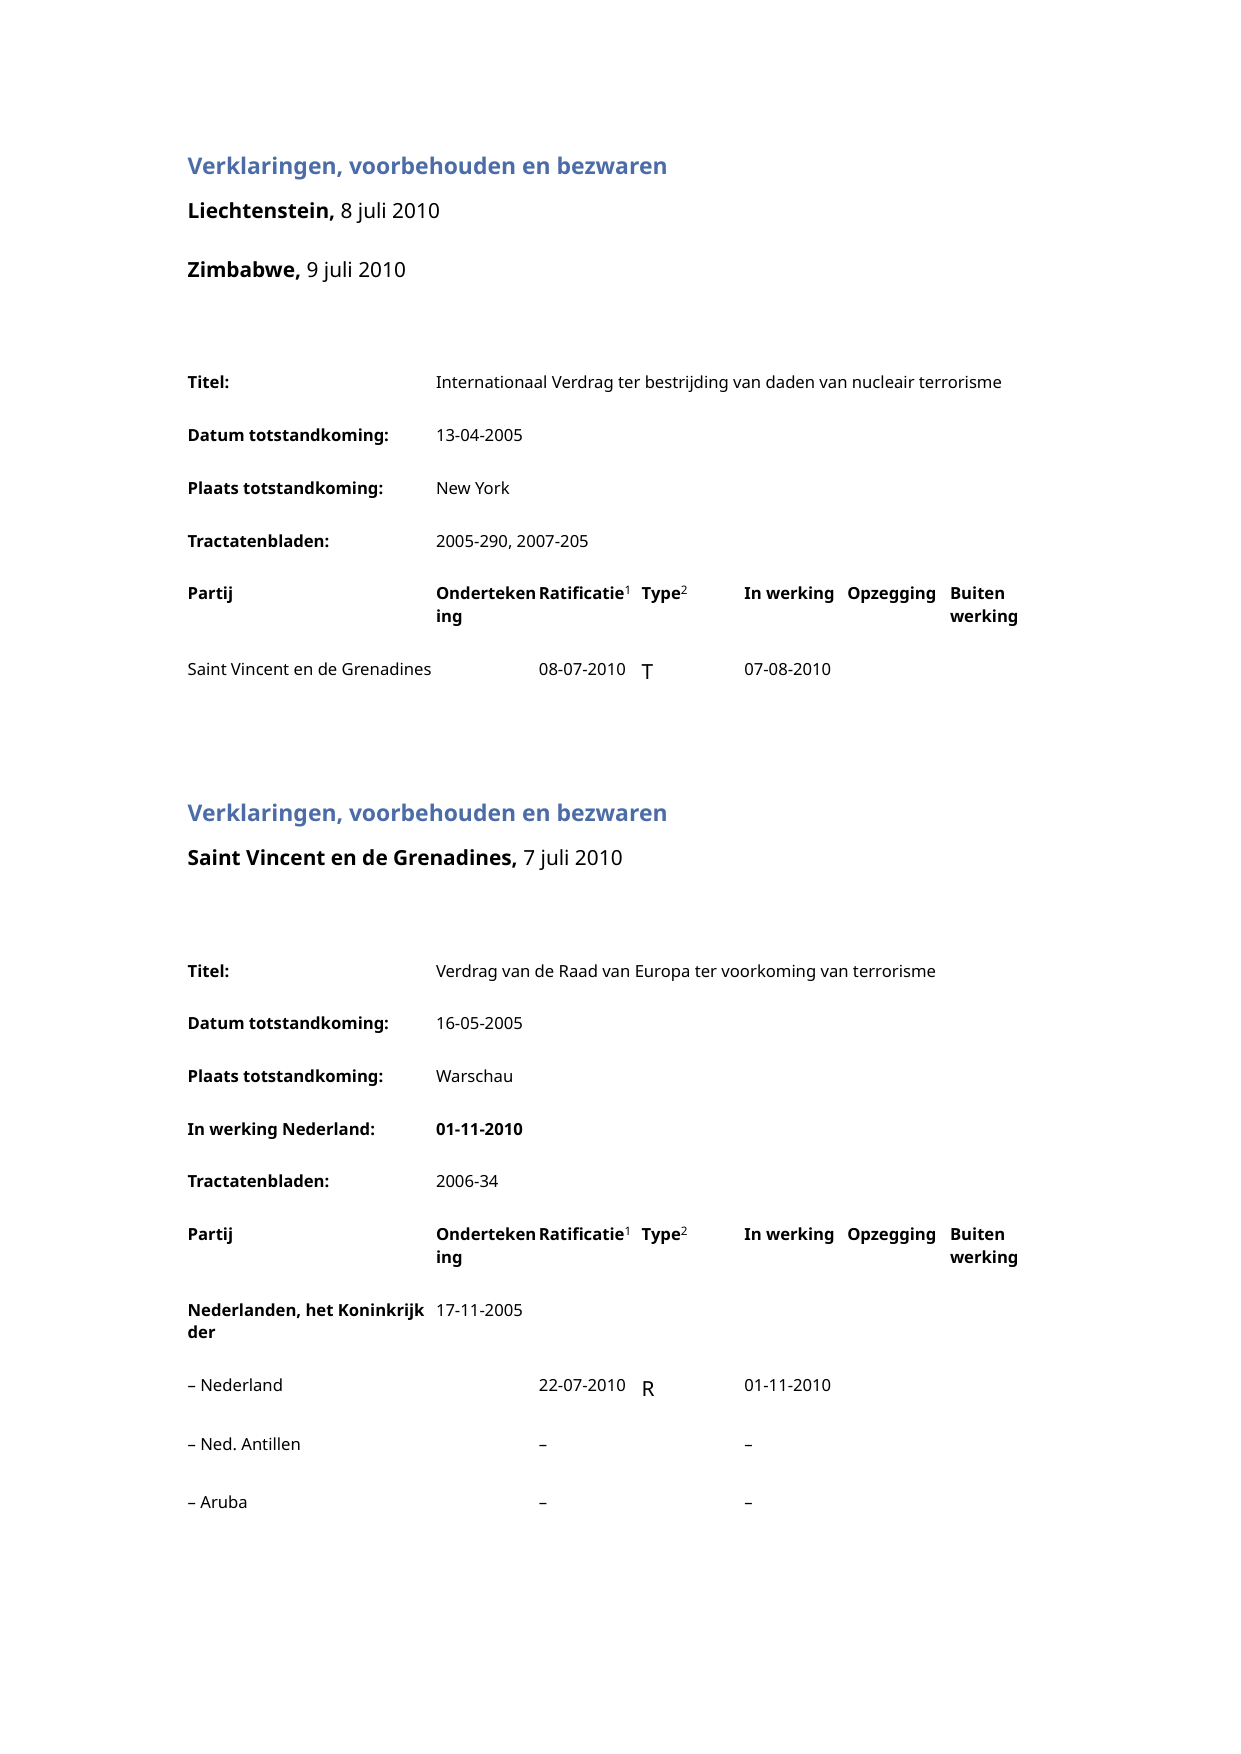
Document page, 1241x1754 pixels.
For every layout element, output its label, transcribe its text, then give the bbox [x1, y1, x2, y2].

table_cell Type2 [641, 1223, 744, 1298]
table_cell Datum totstandkoming: [188, 424, 436, 476]
table_cell 01-11-2010 [744, 1374, 847, 1432]
table_cell [950, 1432, 1053, 1491]
table_cell [539, 1298, 641, 1374]
table_cell Tractatenbladen: [188, 1170, 436, 1223]
table_cell [950, 1374, 1053, 1432]
table_cell – Nederland [188, 1374, 436, 1432]
table_cell Ratificatie1 [539, 1223, 641, 1298]
table_cell In werking [744, 1223, 847, 1298]
table_cell [641, 1298, 744, 1374]
text Liechtenstein, 8 juli 2010 [187, 196, 1053, 225]
table_cell R [641, 1374, 744, 1432]
table_cell Type2 [641, 582, 744, 657]
table_cell Buiten werking [950, 582, 1053, 657]
table_cell [436, 657, 539, 716]
table_cell 22-07-2010 [539, 1374, 641, 1432]
table_cell Opzegging [847, 1223, 950, 1298]
table_cell [950, 657, 1053, 716]
table_cell Tractatenbladen: [188, 529, 436, 582]
table_cell Partij [188, 1223, 436, 1298]
table_cell [641, 1432, 744, 1491]
table_cell [847, 1298, 950, 1374]
table_header Titel: [188, 371, 436, 424]
table_cell 07-08-2010 [744, 657, 847, 716]
text Saint Vincent en de Grenadines, 7 juli 2010 [187, 843, 1053, 871]
table_cell Warschau [436, 1065, 1053, 1117]
table_cell [847, 1374, 950, 1432]
table_header Internationaal Verdrag ter bestrijding van daden van nucleair terrorisme [436, 371, 1053, 424]
table_cell Partij [188, 582, 436, 657]
table_cell 17-11-2005 [436, 1298, 539, 1374]
table_cell [641, 1491, 744, 1549]
table_cell T [641, 657, 744, 716]
table_cell Ondertekening [436, 582, 539, 657]
table_cell 08-07-2010 [539, 657, 641, 716]
table_cell [436, 1432, 539, 1491]
table_cell New York [436, 476, 1053, 529]
table_cell – [539, 1491, 641, 1549]
subtitle Verklaringen, voorbehouden en bezwaren [187, 797, 1053, 828]
table_cell Nederlanden, het Koninkrijk der [188, 1298, 436, 1374]
text Zimbabwe, 9 juli 2010 [187, 255, 1053, 283]
table_cell Buiten werking [950, 1223, 1053, 1298]
table_cell – [744, 1432, 847, 1491]
subtitle Verklaringen, voorbehouden en bezwaren [187, 150, 1053, 181]
table_cell [950, 1298, 1053, 1374]
table_cell In werking Nederland: [188, 1118, 436, 1170]
table_cell [436, 1491, 539, 1549]
table_cell Opzegging [847, 582, 950, 657]
table_cell [436, 1374, 539, 1432]
table_cell – Ned. Antillen [188, 1432, 436, 1491]
table_cell 2006-34 [436, 1170, 1053, 1223]
table_cell [847, 1432, 950, 1491]
table_cell 01-11-2010 [436, 1118, 1053, 1170]
table_cell In werking [744, 582, 847, 657]
table_cell Datum totstandkoming: [188, 1012, 436, 1065]
table_cell 13-04-2005 [436, 424, 1053, 476]
table_cell [847, 1491, 950, 1549]
table_cell Plaats totstandkoming: [188, 1065, 436, 1117]
table_cell 2005-290, 2007-205 [436, 529, 1053, 582]
table_cell Plaats totstandkoming: [188, 476, 436, 529]
table_cell Ondertekening [436, 1223, 539, 1298]
table_cell – [744, 1491, 847, 1549]
table_header Titel: [188, 959, 436, 1012]
table_cell – [539, 1432, 641, 1491]
table_cell – Aruba [188, 1491, 436, 1549]
table_header Verdrag van de Raad van Europa ter voorkoming van terrorisme [436, 959, 1053, 1012]
table_cell [847, 657, 950, 716]
table_cell Ratificatie1 [539, 582, 641, 657]
table_cell 16-05-2005 [436, 1012, 1053, 1065]
table_cell Saint Vincent en de Grenadines [188, 657, 436, 716]
table_cell [744, 1298, 847, 1374]
table_cell [950, 1491, 1053, 1549]
